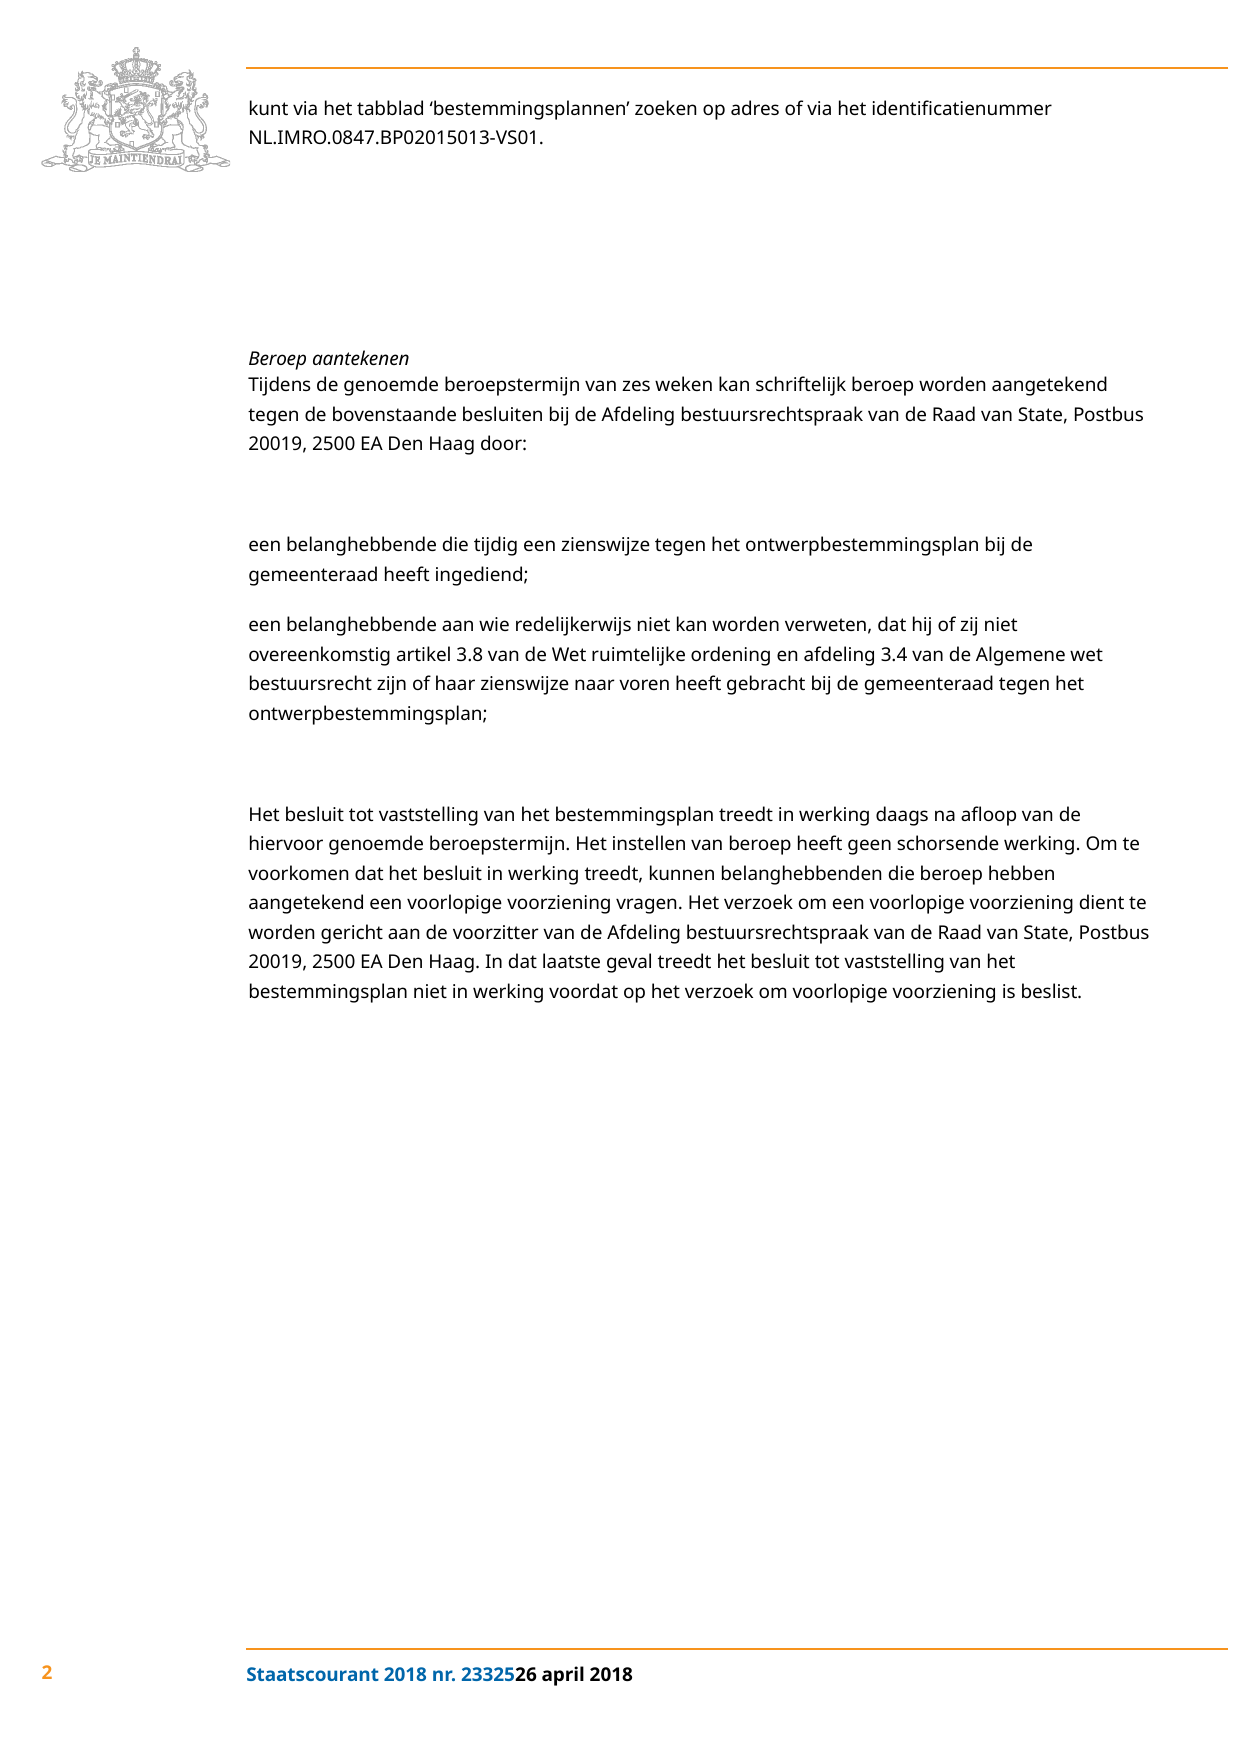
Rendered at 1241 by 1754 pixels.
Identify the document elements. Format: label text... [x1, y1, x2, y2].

text een belanghebbende aan wie redelijkerwijs niet kan worden verweten, dat hij of zij niet overeenkomstig artikel 3.8 van de Wet ruimtelijke ordening en afdeling 3.4 van de Algemene wet bestuursrecht zijn of haar zienswijze naar voren heeft gebracht bij de gemeenteraad tegen het ontwerpbestemmingsplan; [248, 611, 1152, 726]
picture [41, 47, 231, 172]
text een belanghebbende die tijdig een zienswijze tegen het ontwerpbestemmingsplan bij de gemeenteraad heeft ingediend; [248, 531, 1152, 586]
text Het besluit tot vaststelling van het bestemmingsplan treedt in werking daags na afloop van de hiervoor genoemde beroepstermijn. Het instellen van beroep heeft geen schorsende werking. Om te voorkomen dat het besluit in werking treedt, kunnen belanghebbenden die beroep hebben aangetekend een voorlopige voorziening vragen. Het verzoek om een voorlopige voorziening dient te worden gericht aan de voorzitter van de Afdeling bestuursrechtspraak van de Raad van State, Postbus 20019, 2500 EA Den Haag. In dat laatste geval treedt het besluit tot vaststelling van het bestemmingsplan niet in werking voordat op het verzoek om voorlopige voorziening is beslist. [248, 801, 1152, 1004]
text Beroep aantekenen [248, 345, 1152, 371]
text kunt via het tabblad ‘bestemmingsplannen’ zoeken op adres of via het identificatienummer NL.IMRO.0847.BP02015013-VS01. [248, 95, 1152, 150]
text Tijdens de genoemde beroepstermijn van zes weken kan schriftelijk beroep worden aangetekend tegen de bovenstaande besluiten bij de Afdeling bestuursrechtspraak van de Raad van State, Postbus 20019, 2500 EA Den Haag door: [248, 371, 1152, 456]
